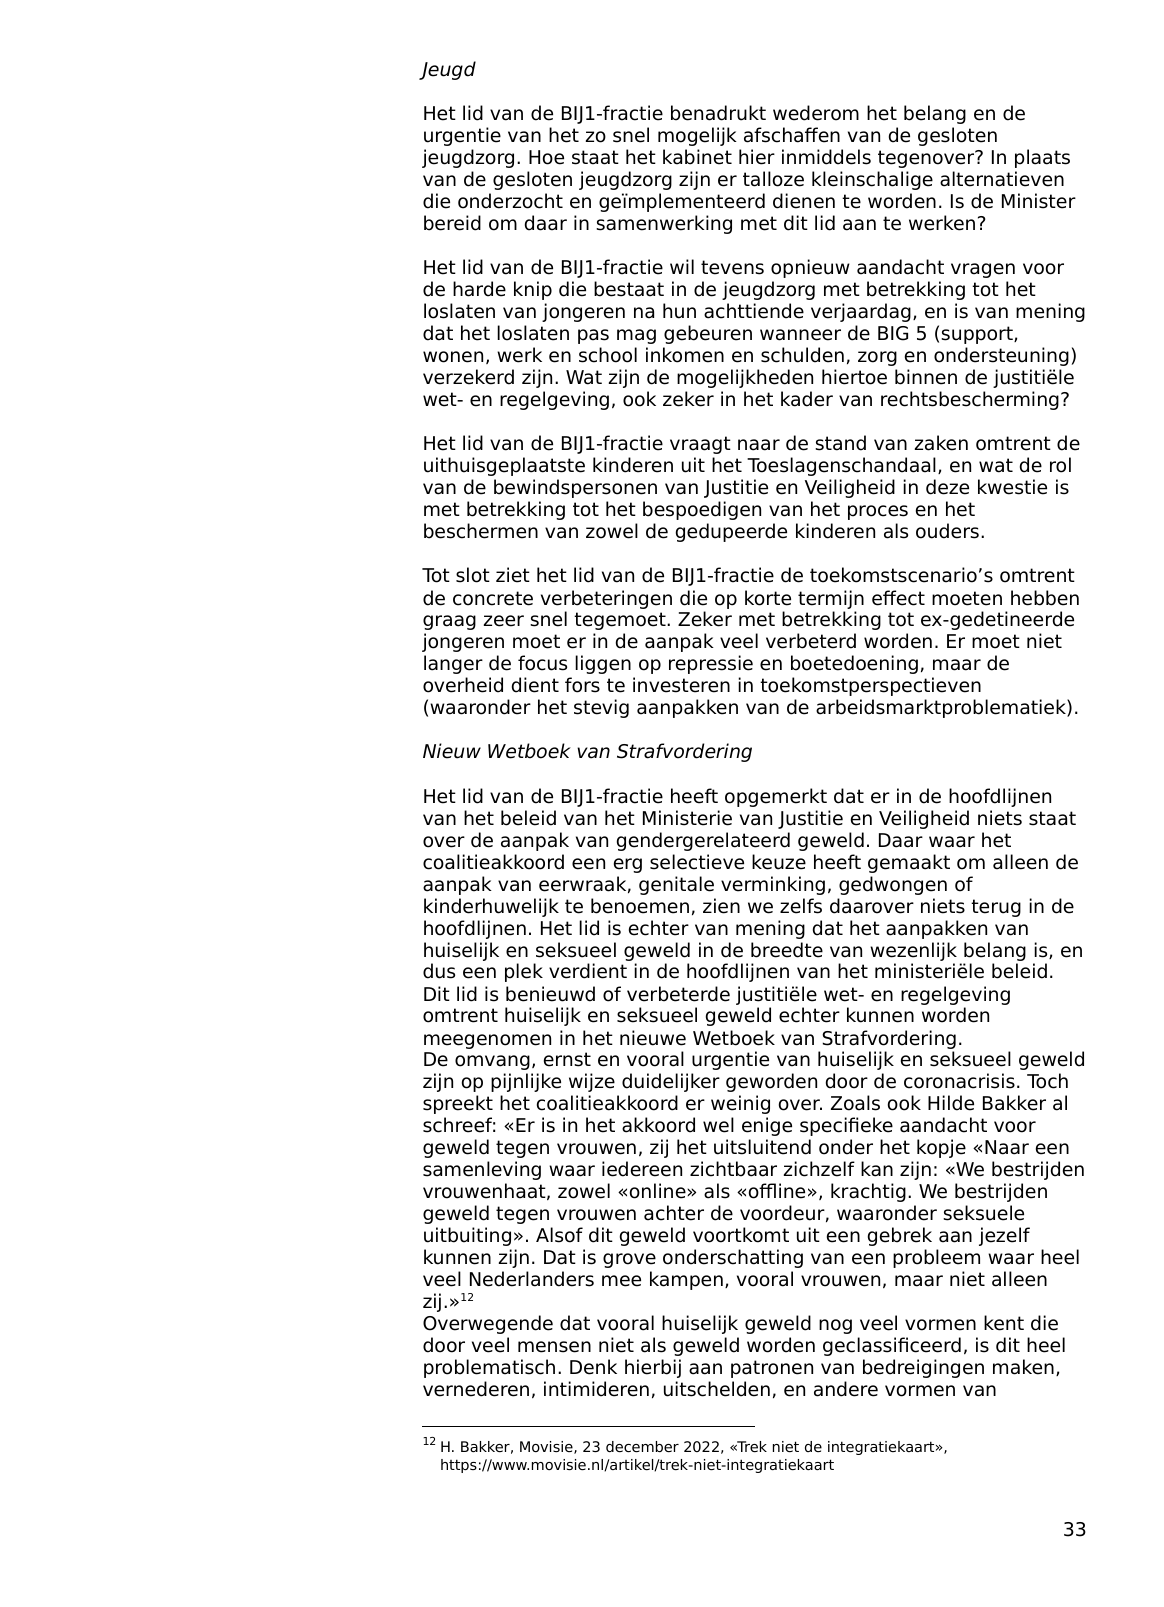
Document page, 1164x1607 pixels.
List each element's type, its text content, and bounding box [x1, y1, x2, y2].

text Tot slot ziet het lid van de BIJ1-fractie de toekomstscenario’s omtrent de concrete verbeteringen die op korte termijn effect moeten hebben graag zeer snel tegemoet. Zeker met betrekking tot ex-gedetineerde jongeren moet er in de aanpak veel verbeterd worden. Er moet niet langer de focus liggen op repressie en boetedoening, maar de overheid dient fors te investeren in toekomstperspectieven (waaronder het stevig aanpakken van de arbeidsmarktproblematiek). [422, 565, 1087, 719]
text Overwegende dat vooral huiselijk geweld nog veel vormen kent die door veel mensen niet als geweld worden geclassificeerd, is dit heel problematisch. Denk hierbij aan patronen van bedreigingen maken, vernederen, intimideren, uitschelden, en andere vormen van [422, 1313, 1087, 1401]
text De omvang, ernst en vooral urgentie van huiselijk en seksueel geweld zijn op pijnlijke wijze duidelijker geworden door de coronacrisis. Toch spreekt het coalitieakkoord er weinig over. Zoals ook Hilde Bakker al schreef: «Er is in het akkoord wel enige specifieke aandacht voor geweld tegen vrouwen, zij het uitsluitend onder het kopje «Naar een samenleving waar iedereen zichtbaar zichzelf kan zijn: «We bestrijden vrouwenhaat, zowel «online» als «offline», krachtig. We bestrijden geweld tegen vrouwen achter de voordeur, waaronder seksuele uitbuiting». Alsof dit geweld voortkomt uit een gebrek aan jezelf kunnen zijn. Dat is grove onderschatting van een probleem waar heel veel Nederlanders mee kampen, vooral vrouwen, maar niet alleen zij.» [422, 1049, 1087, 1313]
text Het lid van de BIJ1-fractie wil tevens opnieuw aandacht vragen voor de harde knip die bestaat in de jeugdzorg met betrekking tot het loslaten van jongeren na hun achttiende verjaardag, en is van mening dat het loslaten pas mag gebeuren wanneer de BIG 5 (support, wonen, werk en school inkomen en schulden, zorg en ondersteuning) verzekerd zijn. Wat zijn de mogelijkheden hiertoe binnen de justitiële wet- en regelgeving, ook zeker in het kader van rechtsbescherming? [422, 257, 1087, 411]
subtitle Nieuw Wetboek van Strafvordering [422, 741, 1087, 763]
text Het lid van de BIJ1-fractie benadrukt wederom het belang en de urgentie van het zo snel mogelijk afschaffen van de gesloten jeugdzorg. Hoe staat het kabinet hier inmiddels tegenover? In plaats van de gesloten jeugdzorg zijn er talloze kleinschalige alternatieven die onderzocht en geïmplementeerd dienen te worden. Is de Minister bereid om daar in samenwerking met dit lid aan te werken? [422, 103, 1087, 235]
subtitle Jeugd [422, 59, 1087, 81]
text H. Bakker, Movisie, 23 december 2022, «Trek niet de integratiekaart», https://www.movisie.nl/artikel/trek-niet-integratiekaart [422, 1435, 1087, 1474]
text Het lid van de BIJ1-fractie vraagt naar de stand van zaken omtrent de uithuisgeplaatste kinderen uit het Toeslagenschandaal, en wat de rol van de bewindspersonen van Justitie en Veiligheid in deze kwestie is met betrekking tot het bespoedigen van het proces en het beschermen van zowel de gedupeerde kinderen als ouders. [422, 433, 1087, 543]
text Het lid van de BIJ1-fractie heeft opgemerkt dat er in de hoofdlijnen van het beleid van het Ministerie van Justitie en Veiligheid niets staat over de aanpak van gendergerelateerd geweld. Daar waar het coalitieakkoord een erg selectieve keuze heeft gemaakt om alleen de aanpak van eerwraak, genitale verminking, gedwongen of kinderhuwelijk te benoemen, zien we zelfs daarover niets terug in de hoofdlijnen. Het lid is echter van mening dat het aanpakken van huiselijk en seksueel geweld in de breedte van wezenlijk belang is, en dus een plek verdient in de hoofdlijnen van het ministeriële beleid. Dit lid is benieuwd of verbeterde justitiële wet- en regelgeving omtrent huiselijk en seksueel geweld echter kunnen worden meegenomen in het nieuwe Wetboek van Strafvordering. [422, 786, 1087, 1049]
